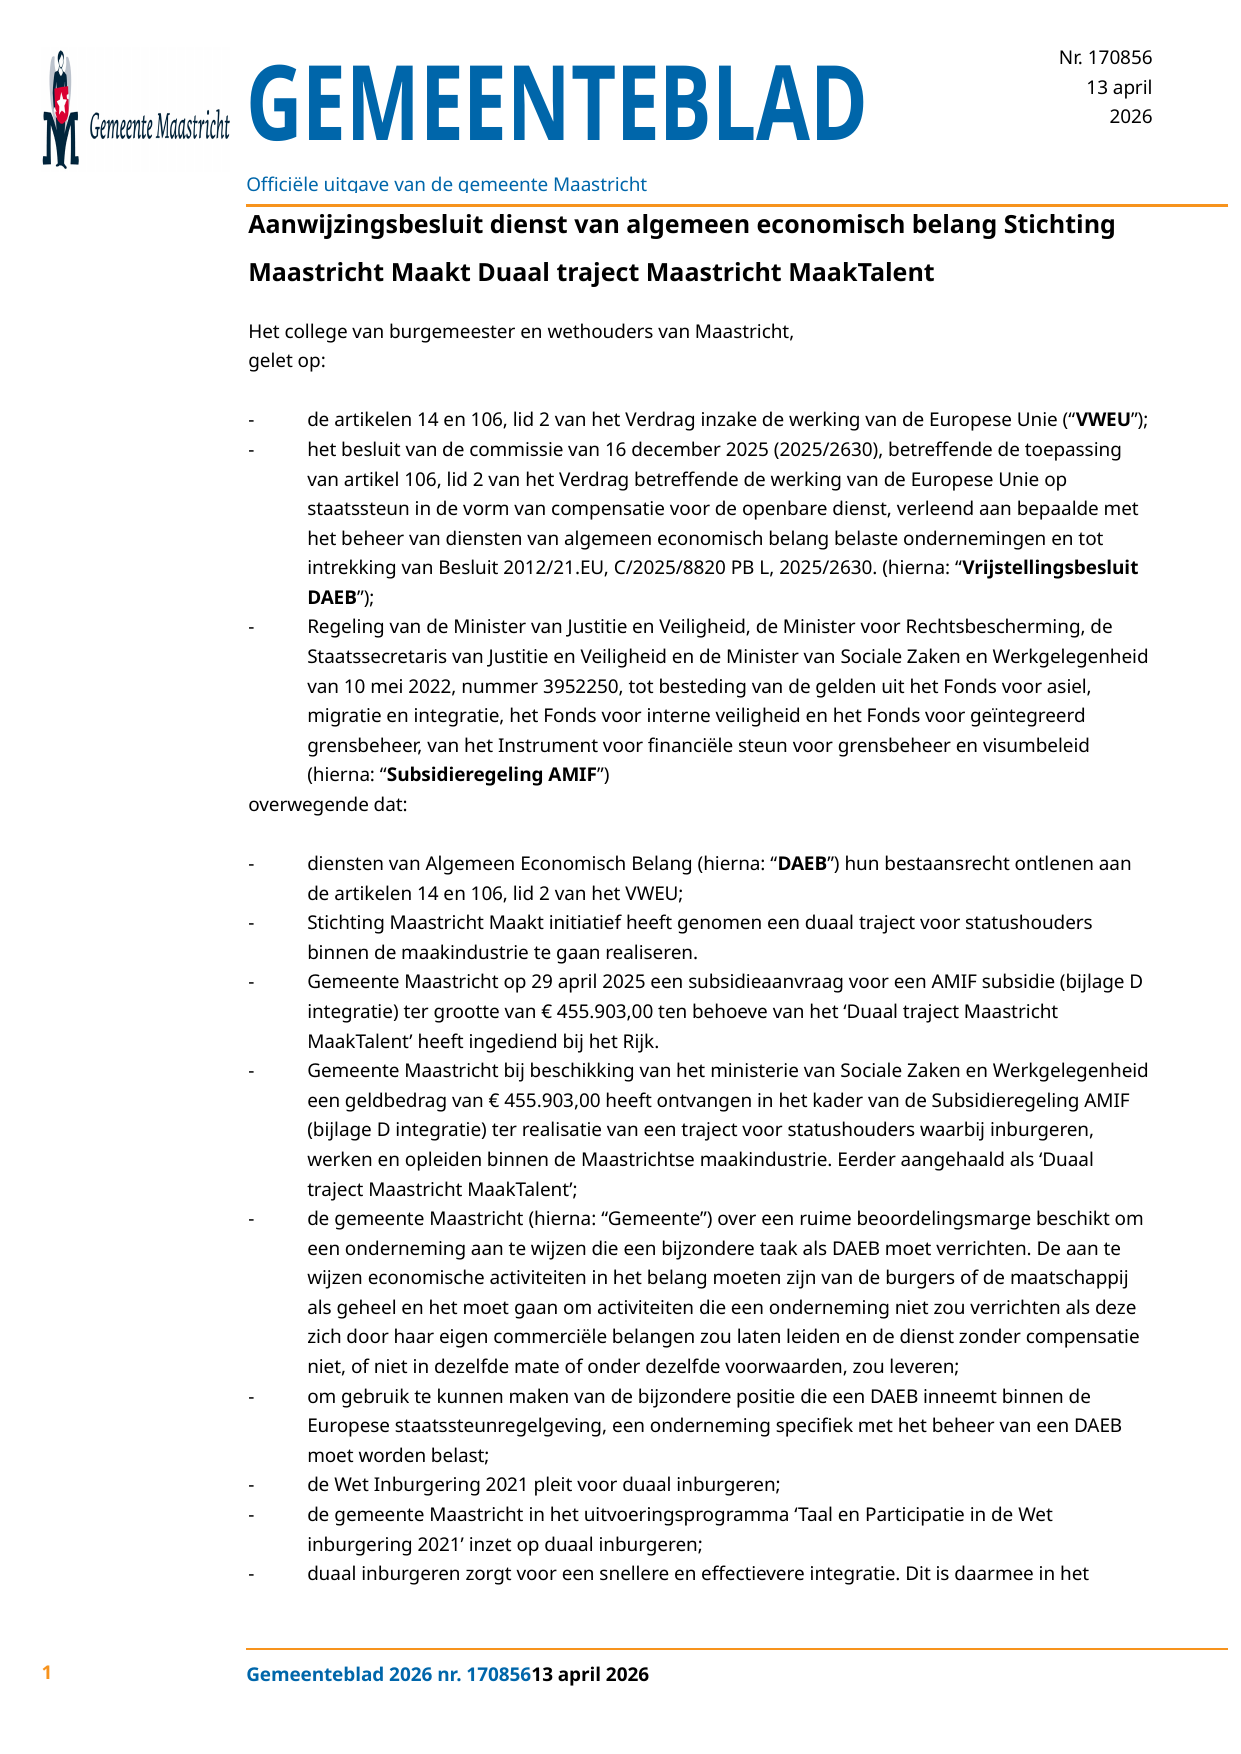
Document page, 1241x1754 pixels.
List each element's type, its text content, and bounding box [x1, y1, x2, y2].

list de Wet Inburgering 2021 pleit voor duaal inburgeren; [248, 1472, 1152, 1497]
list om gebruik te kunnen maken van de bijzondere positie die een DAEB inneemt binnen de Europese staatssteunregelgeving, een onderneming specifiek met het beheer van een DAEB moet worden belast; [248, 1383, 1152, 1468]
list duaal inburgeren zorgt voor een snellere en effectievere integratie. Dit is daarmee in het [248, 1560, 1152, 1586]
list de gemeente Maastricht (hierna: “Gemeente”) over een ruime beoordelingsmarge beschikt om een onderneming aan te wijzen die een bijzondere taak als DAEB moet verrichten. De aan te wijzen economische activiteiten in het belang moeten zijn van de burgers of de maatschappij als geheel en het moet gaan om activiteiten die een onderneming niet zou verrichten als deze zich door haar eigen commerciële belangen zou laten leiden en de dienst zonder compensatie niet, of niet in dezelfde mate of onder dezelfde voorwaarden, zou leveren; [248, 1205, 1152, 1379]
list Gemeente Maastricht op 29 april 2025 een subsidieaanvraag voor een AMIF subsidie (bijlage D integratie) ter grootte van € 455.903,00 ten behoeve van het ‘Duaal traject Maastricht MaakTalent’ heeft ingediend bij het Rijk. [248, 969, 1152, 1054]
list de artikelen 14 en 106, lid 2 van het Verdrag inzake de werking van de Europese Unie (“VWEU”); [248, 407, 1152, 432]
text Aanwijzingsbesluit dienst van algemeen economisch belang Stichting Maastricht Maakt Duaal traject Maastricht MaakTalent [248, 207, 1152, 288]
list het besluit van de commissie van 16 december 2025 (2025/2630), betreffende de toepassing van artikel 106, lid 2 van het Verdrag betreffende de werking van de Europese Unie op staatssteun in de vorm van compensatie voor de openbare dienst, verleend aan bepaalde met het beheer van diensten van algemeen economisch belang belaste ondernemingen en tot intrekking van Besluit 2012/21.EU, C/2025/8820 PB L, 2025/2630. (hierna: “Vrijstellingsbesluit DAEB”); [248, 436, 1152, 610]
list Regeling van de Minister van Justitie en Veiligheid, de Minister voor Rechtsbescherming, de Staatssecretaris van Justitie en Veiligheid en de Minister van Sociale Zaken en Werkgelegenheid van 10 mei 2022, nummer 3952250, tot besteding van de gelden uit het Fonds voor asiel, migratie en integratie, het Fonds voor interne veiligheid en het Fonds voor geïntegreerd grensbeheer, van het Instrument voor financiële steun voor grensbeheer en visumbeleid (hierna: “Subsidieregeling AMIF”) [248, 614, 1152, 787]
list diensten van Algemeen Economisch Belang (hierna: “DAEB”) hun bestaansrecht ontlenen aan de artikelen 14 en 106, lid 2 van het VWEU; [248, 850, 1152, 906]
list Stichting Maastricht Maakt initiatief heeft genomen een duaal traject voor statushouders binnen de maakindustrie te gaan realiseren. [248, 909, 1152, 965]
text overwegende dat: [248, 791, 1152, 817]
list Gemeente Maastricht bij beschikking van het ministerie van Sociale Zaken en Werkgelegenheid een geldbedrag van € 455.903,00 heeft ontvangen in het kader van de Subsidieregeling AMIF (bijlage D integratie) ter realisatie van een traject voor statushouders waarbij inburgeren, werken en opleiden binnen de Maastrichtse maakindustrie. Eerder aangehaald als ‘Duaal traject Maastricht MaakTalent’; [248, 1057, 1152, 1202]
picture [41, 47, 231, 172]
text Het college van burgemeester en wethouders van Maastricht, [248, 318, 1152, 344]
list de gemeente Maastricht in het uitvoeringsprogramma ‘Taal en Participatie in de Wet inburgering 2021’ inzet op duaal inburgeren; [248, 1501, 1152, 1557]
text gelet op: [248, 347, 1152, 373]
